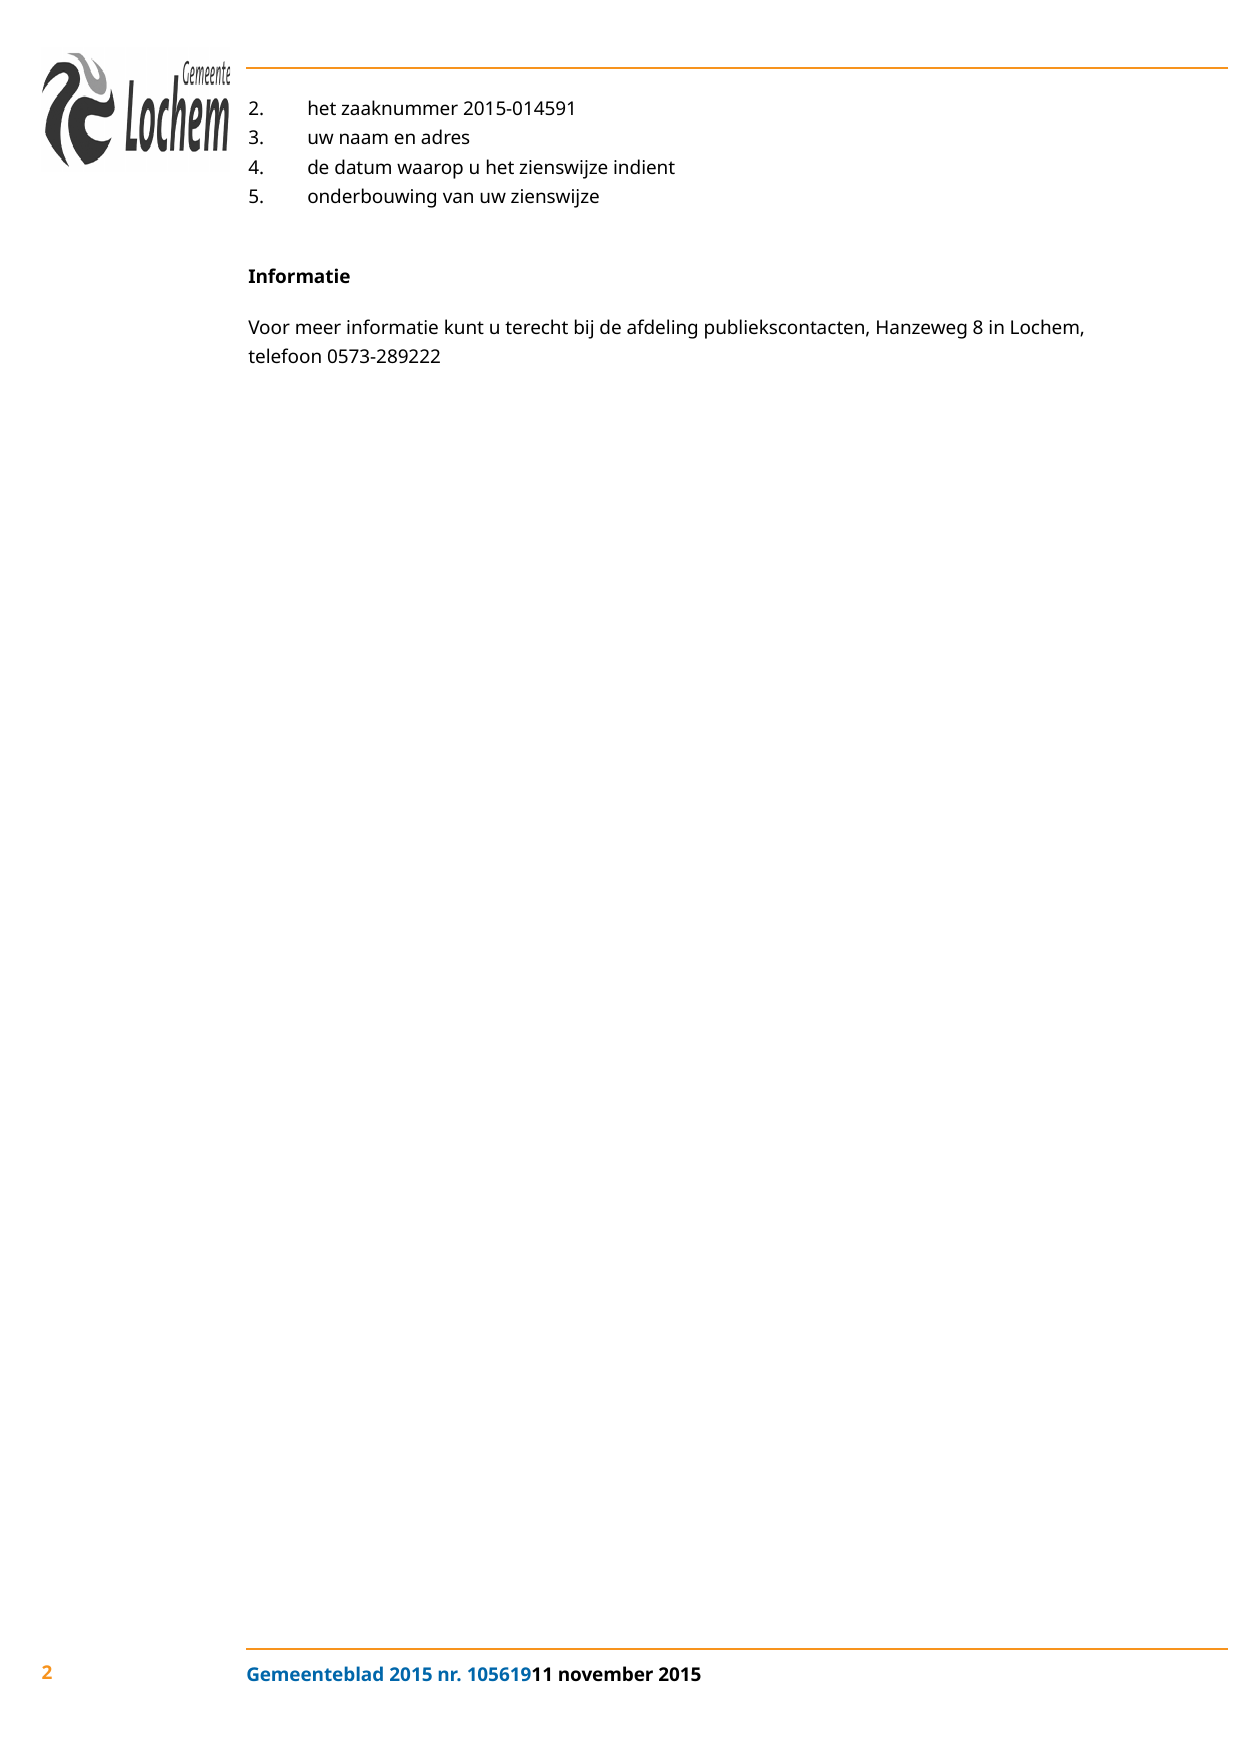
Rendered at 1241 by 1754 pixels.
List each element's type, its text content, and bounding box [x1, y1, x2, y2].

list de datum waarop u het zienswijze indient [248, 154, 1152, 180]
text Informatie [248, 263, 1152, 289]
picture [41, 47, 231, 172]
list het zaaknummer 2015-014591 [248, 95, 1152, 121]
list onderbouwing van uw zienswijze [248, 183, 1152, 209]
list uw naam en adres [248, 124, 1152, 150]
text Voor meer informatie kunt u terecht bij de afdeling publiekscontacten, Hanzeweg 8 in Lochem, telefoon 0573-289222 [248, 314, 1152, 369]
